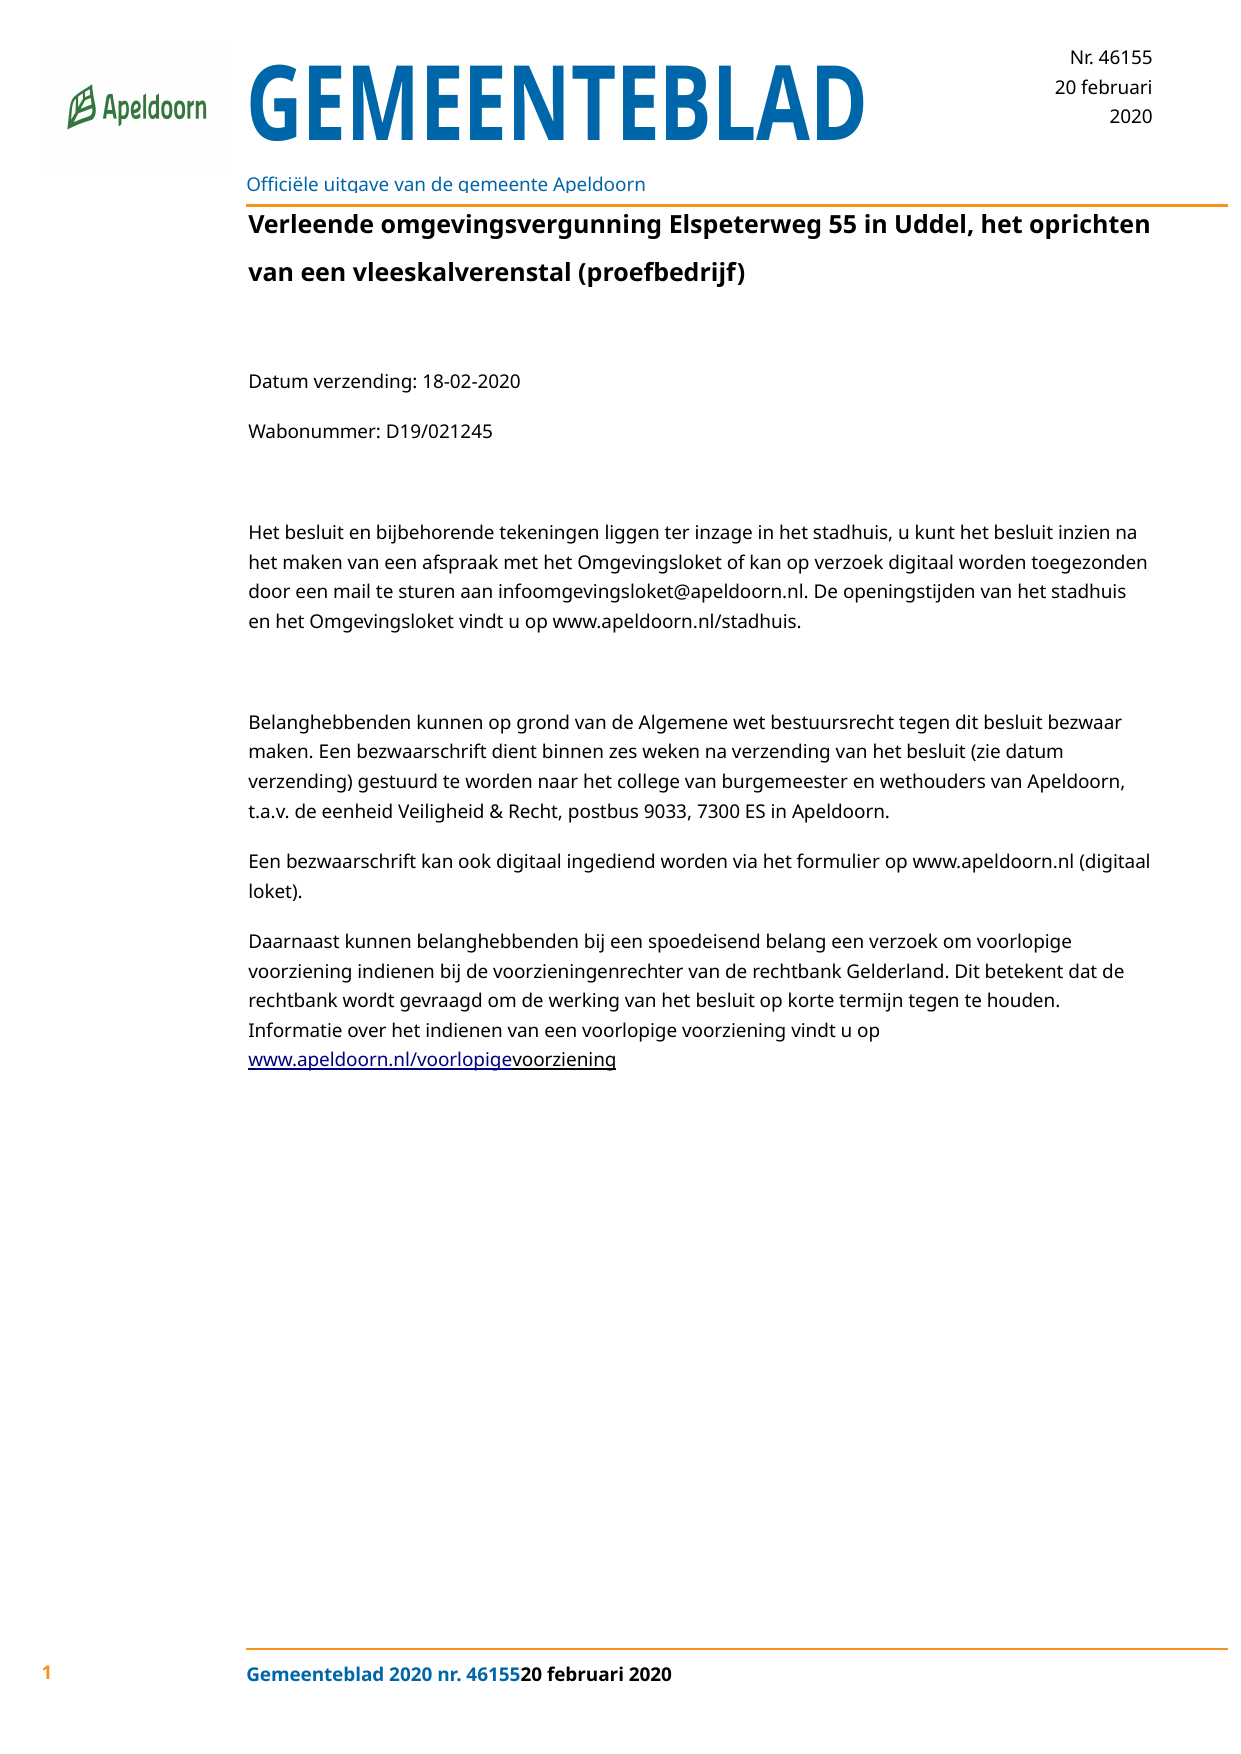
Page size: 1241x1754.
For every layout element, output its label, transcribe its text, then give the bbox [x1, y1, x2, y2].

text Verleende omgevingsvergunning Elspeterweg 55 in Uddel, het oprichten van een vleeskalverenstal (proefbedrijf) [248, 207, 1152, 288]
text Een bezwaarschrift kan ook digitaal ingediend worden via het formulier op www.apeldoorn.nl (digitaal loket). [248, 848, 1152, 904]
text Belanghebbenden kunnen op grond van de Algemene wet bestuursrecht tegen dit besluit bezwaar maken. Een bezwaarschrift dient binnen zes weken na verzending van het besluit (zie datum verzending) gestuurd te worden naar het college van burgemeester en wethouders van Apeldoorn, t.a.v. de eenheid Veiligheid & Recht, postbus 9033, 7300 ES in Apeldoorn. [248, 709, 1152, 824]
text Datum verzending: 18-02-2020 [248, 368, 1152, 394]
text Wabonummer: D19/021245 [248, 419, 1152, 444]
text Daarnaast kunnen belanghebbenden bij een spoedeisend belang een verzoek om voorlopige voorziening indienen bij de voorzieningenrechter van de rechtbank Gelderland. Dit betekent dat de rechtbank wordt gevraagd om de werking van het besluit op korte termijn tegen te houden. Informatie over het indienen van een voorlopige voorziening vindt u op www.apeldoorn.nl/voorlopigevoorziening [248, 928, 1152, 1072]
picture [41, 47, 231, 172]
text Het besluit en bijbehorende tekeningen liggen ter inzage in het stadhuis, u kunt het besluit inzien na het maken van een afspraak met het Omgevingsloket of kan op verzoek digitaal worden toegezonden door een mail te sturen aan infoomgevingsloket@apeldoorn.nl. De openingstijden van het stadhuis en het Omgevingsloket vindt u op www.apeldoorn.nl/stadhuis. [248, 519, 1152, 634]
